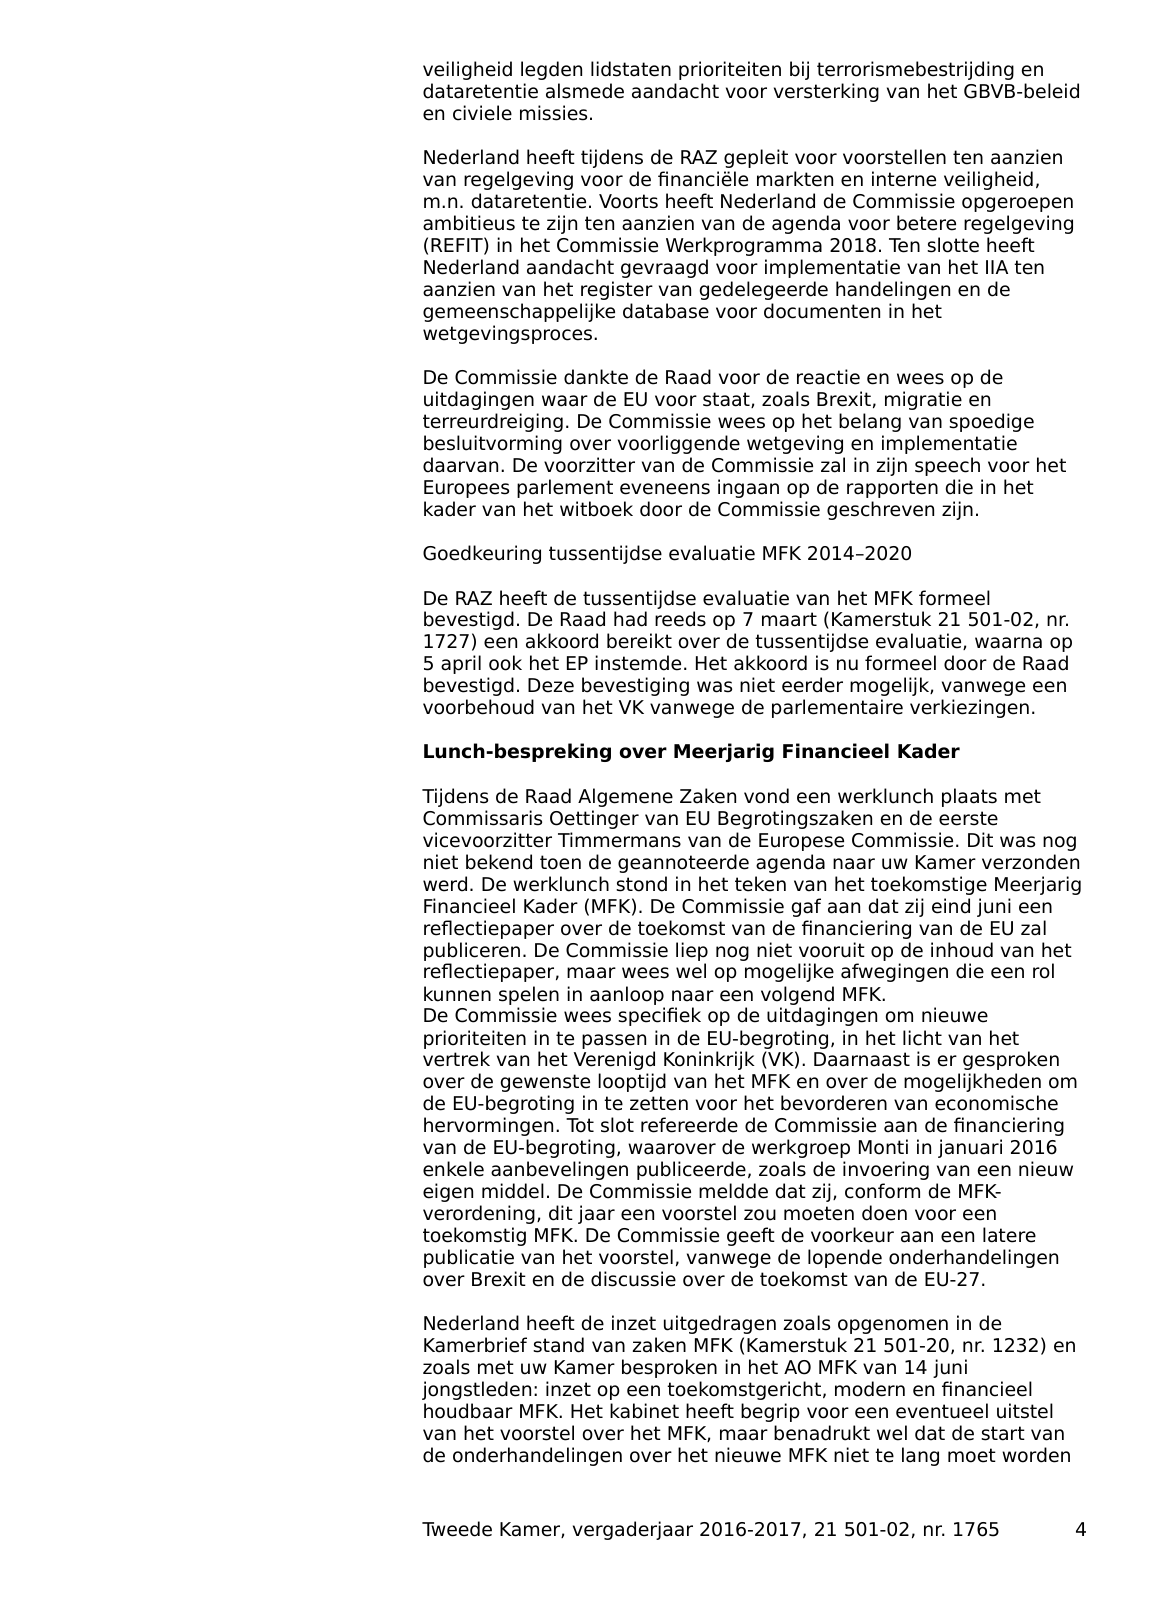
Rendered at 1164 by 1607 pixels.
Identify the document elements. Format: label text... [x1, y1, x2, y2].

text De Commissie wees specifiek op de uitdagingen om nieuwe prioriteiten in te passen in de EU-begroting, in het licht van het vertrek van het Verenigd Koninkrijk (VK). Daarnaast is er gesproken over de gewenste looptijd van het MFK en over de mogelijkheden om de EU-begroting in te zetten voor het bevorderen van economische hervormingen. Tot slot refereerde de Commissie aan de financiering van de EU-begroting, waarover de werkgroep Monti in januari 2016 enkele aanbevelingen publiceerde, zoals de invoering van een nieuw eigen middel. De Commissie meldde dat zij, conform de MFK-verordening, dit jaar een voorstel zou moeten doen voor een toekomstig MFK. De Commissie geeft de voorkeur aan een latere publicatie van het voorstel, vanwege de lopende onderhandelingen over Brexit en de discussie over de toekomst van de EU-27. [422, 1005, 1087, 1291]
text veiligheid legden lidstaten prioriteiten bij terrorismebestrijding en dataretentie alsmede aandacht voor versterking van het GBVB-beleid en civiele missies. [422, 59, 1087, 125]
subtitle Lunch-bespreking over Meerjarig Financieel Kader [422, 741, 1087, 763]
subtitle Goedkeuring tussentijdse evaluatie MFK 2014–2020 [422, 543, 1087, 565]
text De Commissie dankte de Raad voor de reactie en wees op de uitdagingen waar de EU voor staat, zoals Brexit, migratie en terreurdreiging. De Commissie wees op het belang van spoedige besluitvorming over voorliggende wetgeving en implementatie daarvan. De voorzitter van de Commissie zal in zijn speech voor het Europees parlement eveneens ingaan op de rapporten die in het kader van het witboek door de Commissie geschreven zijn. [422, 367, 1087, 521]
text Nederland heeft tijdens de RAZ gepleit voor voorstellen ten aanzien van regelgeving voor de financiële markten en interne veiligheid, m.n. dataretentie. Voorts heeft Nederland de Commissie opgeroepen ambitieus te zijn ten aanzien van de agenda voor betere regelgeving (REFIT) in het Commissie Werkprogramma 2018. Ten slotte heeft Nederland aandacht gevraagd voor implementatie van het IIA ten aanzien van het register van gedelegeerde handelingen en de gemeenschappelijke database voor documenten in het wetgevingsproces. [422, 147, 1087, 345]
text De RAZ heeft de tussentijdse evaluatie van het MFK formeel bevestigd. De Raad had reeds op 7 maart (Kamerstuk 21 501-02, nr. 1727) een akkoord bereikt over de tussentijdse evaluatie, waarna op 5 april ook het EP instemde. Het akkoord is nu formeel door de Raad bevestigd. Deze bevestiging was niet eerder mogelijk, vanwege een voorbehoud van het VK vanwege de parlementaire verkiezingen. [422, 587, 1087, 719]
text Nederland heeft de inzet uitgedragen zoals opgenomen in de Kamerbrief stand van zaken MFK (Kamerstuk 21 501-20, nr. 1232) en zoals met uw Kamer besproken in het AO MFK van 14 juni jongstleden: inzet op een toekomstgericht, modern en financieel houdbaar MFK. Het kabinet heeft begrip voor een eventueel uitstel van het voorstel over het MFK, maar benadrukt wel dat de start van de onderhandelingen over het nieuwe MFK niet te lang moet worden [422, 1313, 1087, 1467]
text Tijdens de Raad Algemene Zaken vond een werklunch plaats met Commissaris Oettinger van EU Begrotingszaken en de eerste vicevoorzitter Timmermans van de Europese Commissie. Dit was nog niet bekend toen de geannoteerde agenda naar uw Kamer verzonden werd. De werklunch stond in het teken van het toekomstige Meerjarig Financieel Kader (MFK). De Commissie gaf aan dat zij eind juni een reflectiepaper over de toekomst van de financiering van de EU zal publiceren. De Commissie liep nog niet vooruit op de inhoud van het reflectiepaper, maar wees wel op mogelijke afwegingen die een rol kunnen spelen in aanloop naar een volgend MFK. [422, 786, 1087, 1005]
